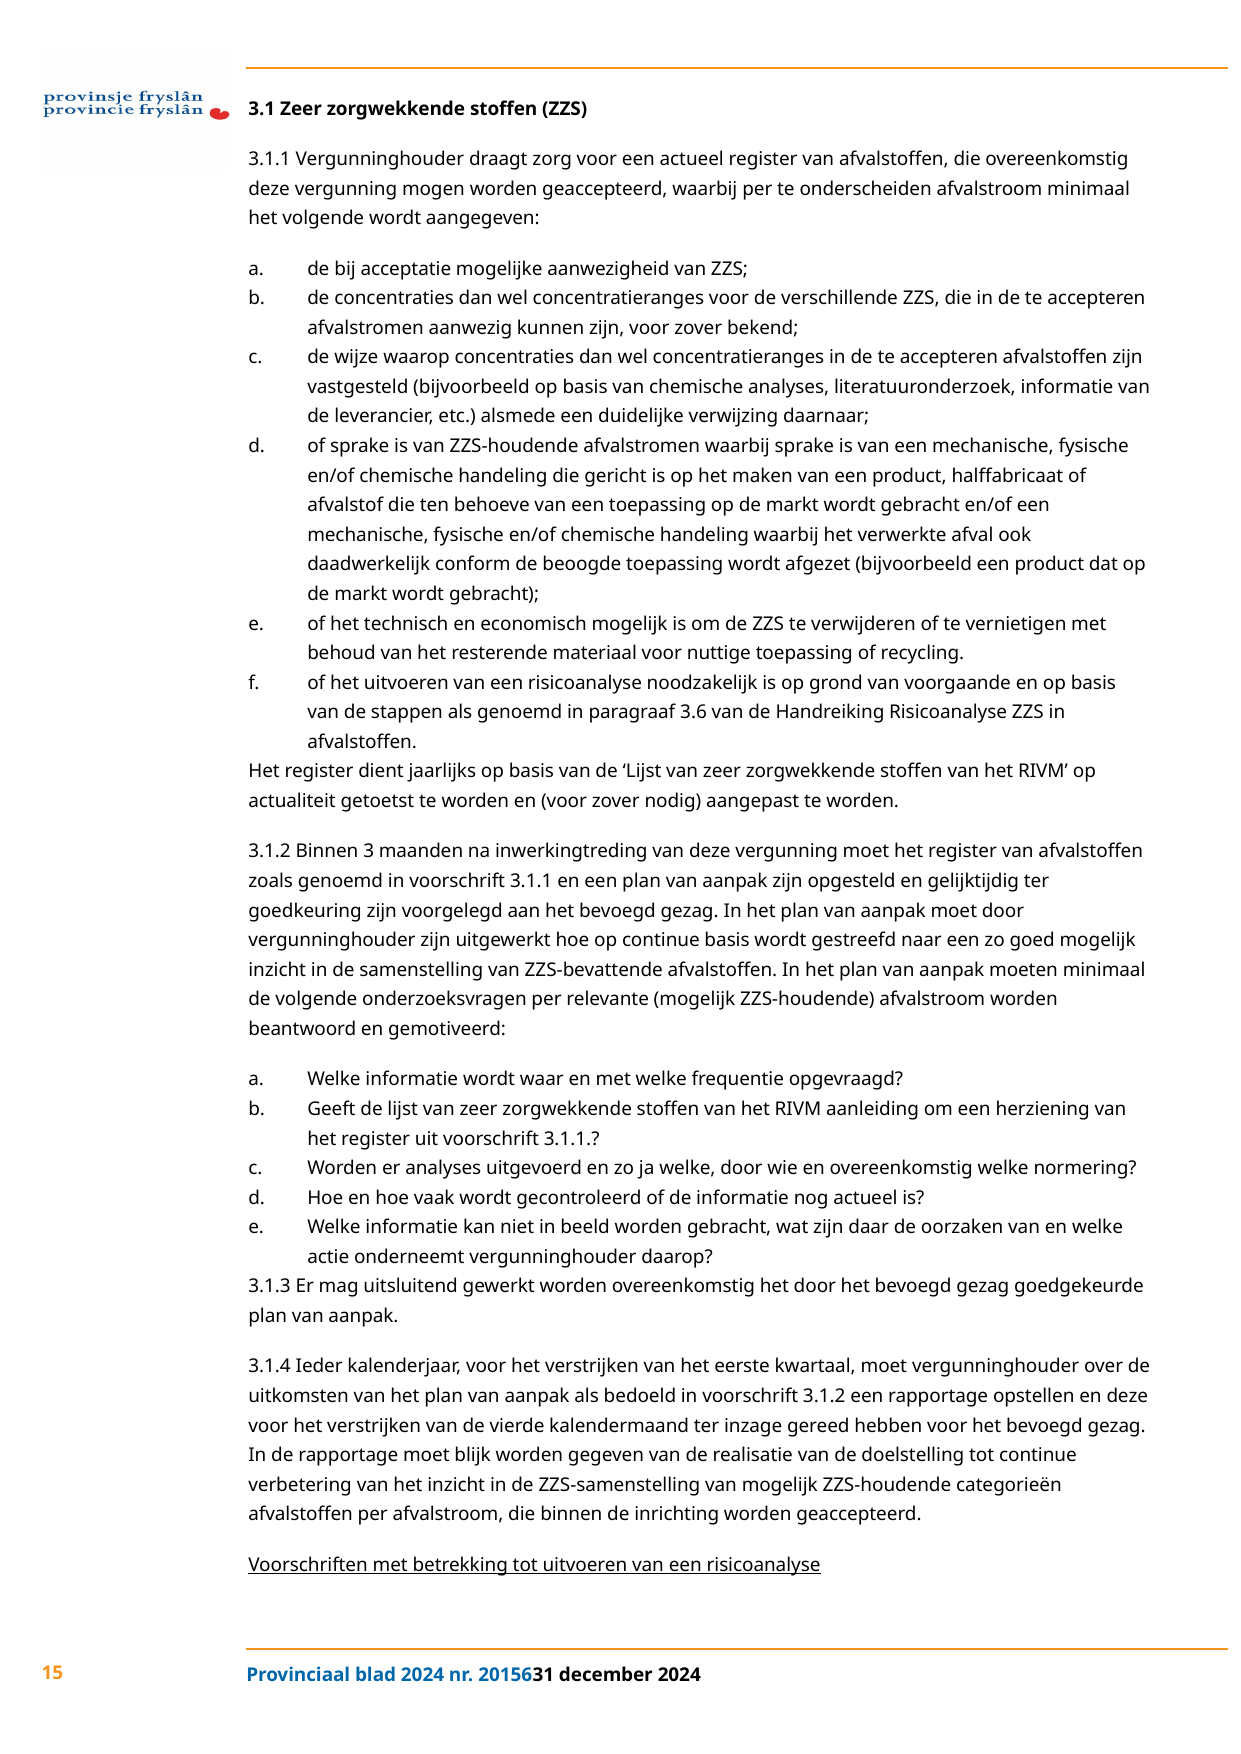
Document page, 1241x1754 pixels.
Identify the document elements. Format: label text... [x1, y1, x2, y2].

list de concentraties dan wel concentratieranges voor de verschillende ZZS, die in de te accepteren afvalstromen aanwezig kunnen zijn, voor zover bekend; [248, 284, 1152, 340]
list Hoe en hoe vaak wordt gecontroleerd of de informatie nog actueel is? [248, 1184, 1152, 1210]
list Geeft de lijst van zeer zorgwekkende stoffen van het RIVM aanleiding om een herziening van het register uit voorschrift 3.1.1.? [248, 1095, 1152, 1151]
text 3.1.3 Er mag uitsluitend gewerkt worden overeenkomstig het door het bevoegd gezag goedgekeurde plan van aanpak. [248, 1273, 1152, 1328]
list Welke informatie wordt waar en met welke frequentie opgevraagd? [248, 1066, 1152, 1091]
text 3.1.2 Binnen 3 maanden na inwerkingtreding van deze vergunning moet het register van afvalstoffen zoals genoemd in voorschrift 3.1.1 en een plan van aanpak zijn opgesteld en gelijktijdig ter goedkeuring zijn voorgelegd aan het bevoegd gezag. In het plan van aanpak moet door vergunninghouder zijn uitgewerkt hoe op continue basis wordt gestreefd naar een zo goed mogelijk inzicht in de samenstelling van ZZS-bevattende afvalstoffen. In het plan van aanpak moeten minimaal de volgende onderzoeksvragen per relevante (mogelijk ZZS-houdende) afvalstroom worden beantwoord en gemotiveerd: [248, 838, 1152, 1041]
list de wijze waarop concentraties dan wel concentratieranges in de te accepteren afvalstoffen zijn vastgesteld (bijvoorbeeld op basis van chemische analyses, literatuuronderzoek, informatie van de leverancier, etc.) alsmede een duidelijke verwijzing daarnaar; [248, 343, 1152, 428]
text 3.1.1 Vergunninghouder draagt zorg voor een actueel register van afvalstoffen, die overeenkomstig deze vergunning mogen worden geaccepteerd, waarbij per te onderscheiden afvalstroom minimaal het volgende wordt aangegeven: [248, 145, 1152, 230]
list Worden er analyses uitgevoerd en zo ja welke, door wie en overeenkomstig welke normering? [248, 1154, 1152, 1180]
list of het technisch en economisch mogelijk is om de ZZS te verwijderen of te vernietigen met behoud van het resterende materiaal voor nuttige toepassing of recycling. [248, 610, 1152, 665]
text 3.1.4 Ieder kalenderjaar, voor het verstrijken van het eerste kwartaal, moet vergunninghouder over de uitkomsten van het plan van aanpak als bedoeld in voorschrift 3.1.2 een rapportage opstellen en deze voor het verstrijken van de vierde kalendermaand ter inzage gereed hebben voor het bevoegd gezag. In de rapportage moet blijk worden gegeven van de realisatie van de doelstelling tot continue verbetering van het inzicht in de ZZS-samenstelling van mogelijk ZZS-houdende categorieën afvalstoffen per afvalstroom, die binnen de inrichting worden geaccepteerd. [248, 1353, 1152, 1526]
text 3.1 Zeer zorgwekkende stoffen (ZZS) [248, 95, 1152, 121]
text Voorschriften met betrekking tot uitvoeren van een risicoanalyse [248, 1551, 1152, 1577]
list Welke informatie kan niet in beeld worden gebracht, wat zijn daar de oorzaken van en welke actie onderneemt vergunninghouder daarop? [248, 1213, 1152, 1269]
list de bij acceptatie mogelijke aanwezigheid van ZZS; [248, 255, 1152, 281]
text Het register dient jaarlijks op basis van de ‘Lijst van zeer zorgwekkende stoffen van het RIVM’ op actualiteit getoetst te worden en (voor zover nodig) aangepast te worden. [248, 758, 1152, 813]
picture [41, 47, 231, 172]
list of sprake is van ZZS-houdende afvalstromen waarbij sprake is van een mechanische, fysische en/of chemische handeling die gericht is op het maken van een product, halffabricaat of afvalstof die ten behoeve van een toepassing op de markt wordt gebracht en/of een mechanische, fysische en/of chemische handeling waarbij het verwerkte afval ook daadwerkelijk conform de beoogde toepassing wordt afgezet (bijvoorbeeld een product dat op de markt wordt gebracht); [248, 432, 1152, 606]
list of het uitvoeren van een risicoanalyse noodzakelijk is op grond van voorgaande en op basis van de stappen als genoemd in paragraaf 3.6 van de Handreiking Risicoanalyse ZZS in afvalstoffen. [248, 669, 1152, 754]
